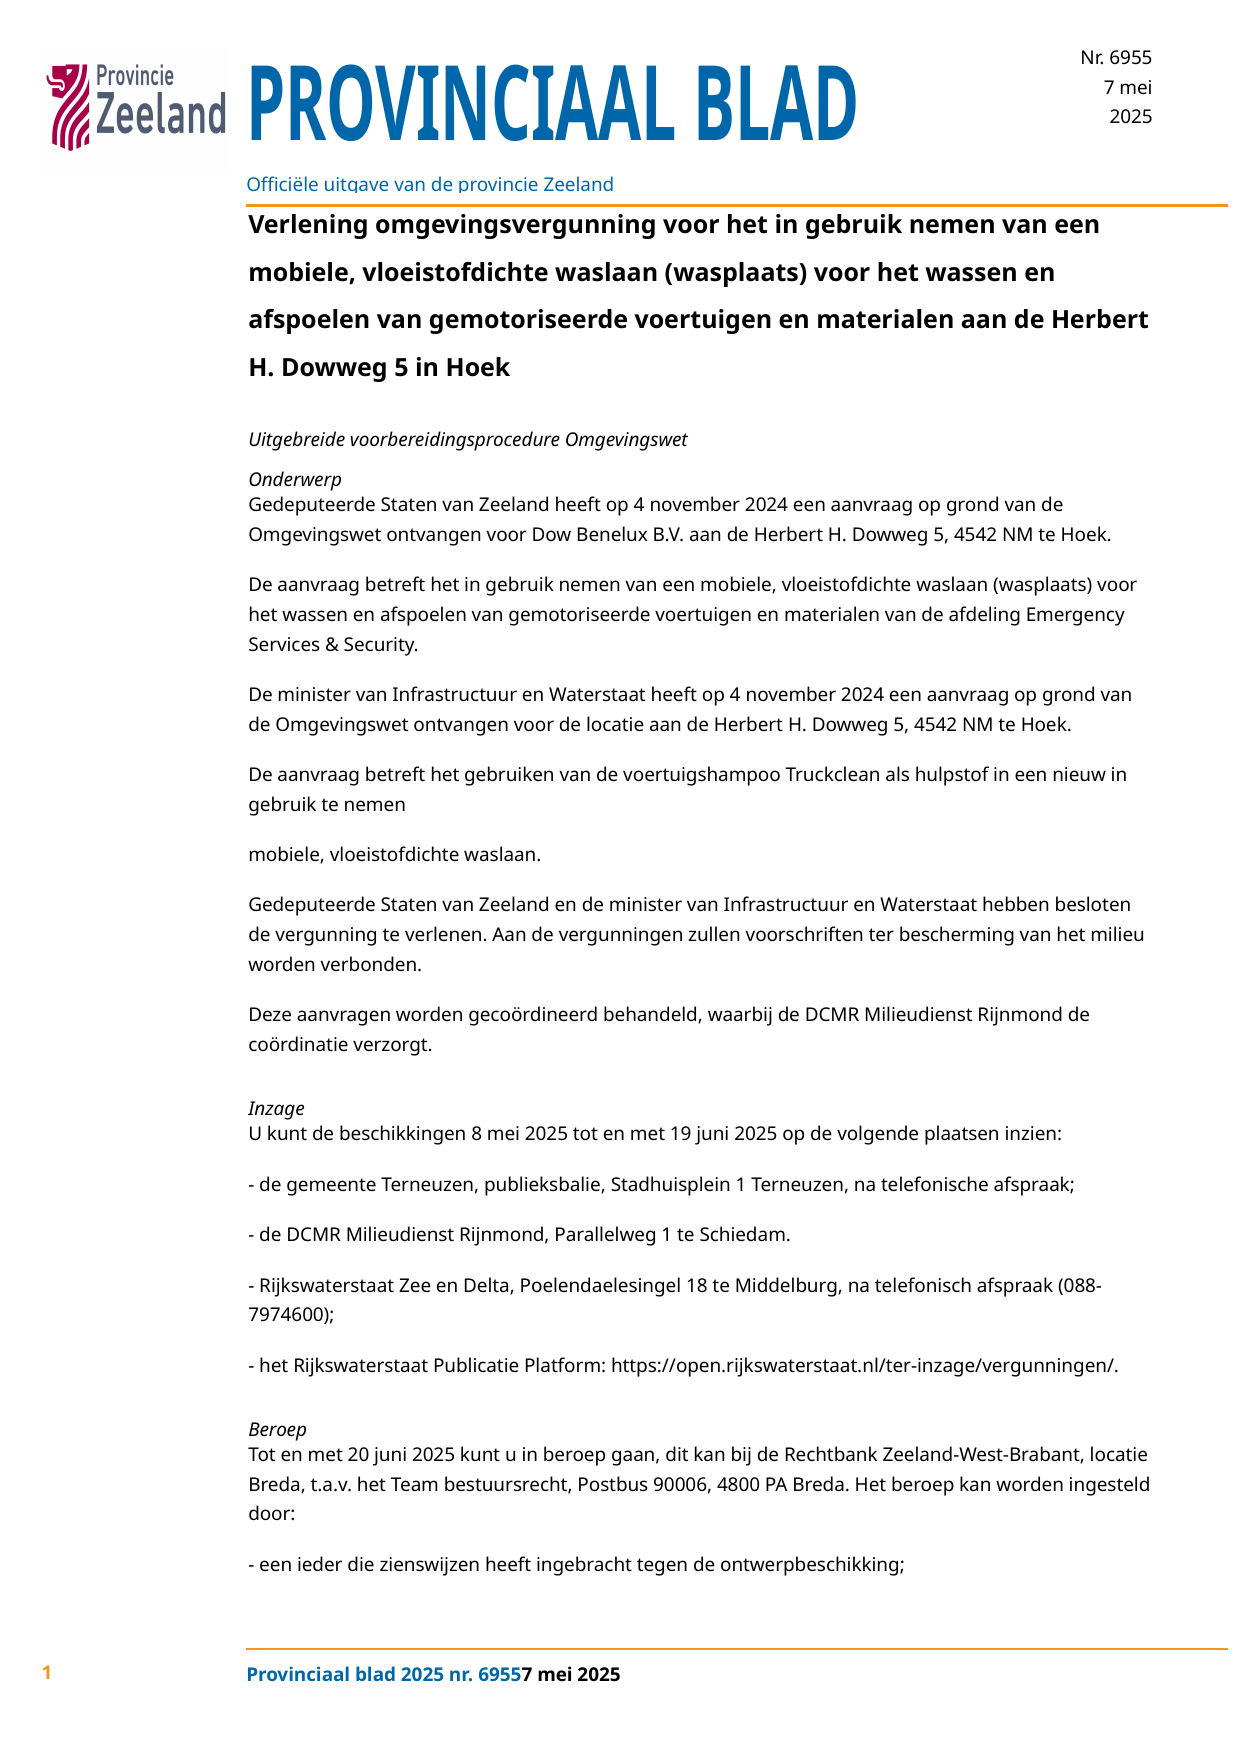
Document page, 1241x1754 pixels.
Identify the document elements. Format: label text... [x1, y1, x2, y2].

text Beroep [248, 1416, 1152, 1441]
text - een ieder die zienswijzen heeft ingebracht tegen de ontwerpbeschikking; [248, 1551, 1152, 1577]
text Onderwerp [248, 466, 1152, 492]
text Deze aanvragen worden gecoördineerd behandeld, waarbij de DCMR Milieudienst Rijnmond de coördinatie verzorgt. [248, 1001, 1152, 1057]
text - het Rijkswaterstaat Publicatie Platform: https://open.rijkswaterstaat.nl/ter-inzage/vergunningen/. [248, 1352, 1152, 1377]
text - de gemeente Terneuzen, publieksbalie, Stadhuisplein 1 Terneuzen, na telefonische afspraak; [248, 1171, 1152, 1197]
text De aanvraag betreft het gebruiken van de voertuigshampoo Truckclean als hulpstof in een nieuw in gebruik te nemen [248, 761, 1152, 817]
picture [41, 47, 231, 172]
text - de DCMR Milieudienst Rijnmond, Parallelweg 1 te Schiedam. [248, 1221, 1152, 1247]
text mobiele, vloeistofdichte waslaan. [248, 841, 1152, 867]
text Uitgebreide voorbereidingsprocedure Omgevingswet [248, 427, 1152, 452]
text U kunt de beschikkingen 8 mei 2025 tot en met 19 juni 2025 op de volgende plaatsen inzien: [248, 1121, 1152, 1146]
text Tot en met 20 juni 2025 kunt u in beroep gaan, dit kan bij de Rechtbank Zeeland-West-Brabant, locatie Breda, t.a.v. het Team bestuursrecht, Postbus 90006, 4800 PA Breda. Het beroep kan worden ingesteld door: [248, 1441, 1152, 1526]
text Inzage [248, 1095, 1152, 1121]
text Verlening omgevingsvergunning voor het in gebruik nemen van een mobiele, vloeistofdichte waslaan (wasplaats) voor het wassen en afspoelen van gemotoriseerde voertuigen en materialen aan de Herbert H. Dowweg 5 in Hoek [248, 207, 1152, 384]
text De minister van Infrastructuur en Waterstaat heeft op 4 november 2024 een aanvraag op grond van de Omgevingswet ontvangen voor de locatie aan de Herbert H. Dowweg 5, 4542 NM te Hoek. [248, 681, 1152, 737]
text De aanvraag betreft het in gebruik nemen van een mobiele, vloeistofdichte waslaan (wasplaats) voor het wassen en afspoelen van gemotoriseerde voertuigen en materialen van de afdeling Emergency Services & Security. [248, 572, 1152, 657]
text Gedeputeerde Staten van Zeeland heeft op 4 november 2024 een aanvraag op grond van de Omgevingswet ontvangen voor Dow Benelux B.V. aan de Herbert H. Dowweg 5, 4542 NM te Hoek. [248, 492, 1152, 547]
text - Rijkswaterstaat Zee en Delta, Poelendaelesingel 18 te Middelburg, na telefonisch afspraak (088-7974600); [248, 1272, 1152, 1327]
text Gedeputeerde Staten van Zeeland en de minister van Infrastructuur en Waterstaat hebben besloten de vergunning te verlenen. Aan de vergunningen zullen voorschriften ter bescherming van het milieu worden verbonden. [248, 892, 1152, 977]
